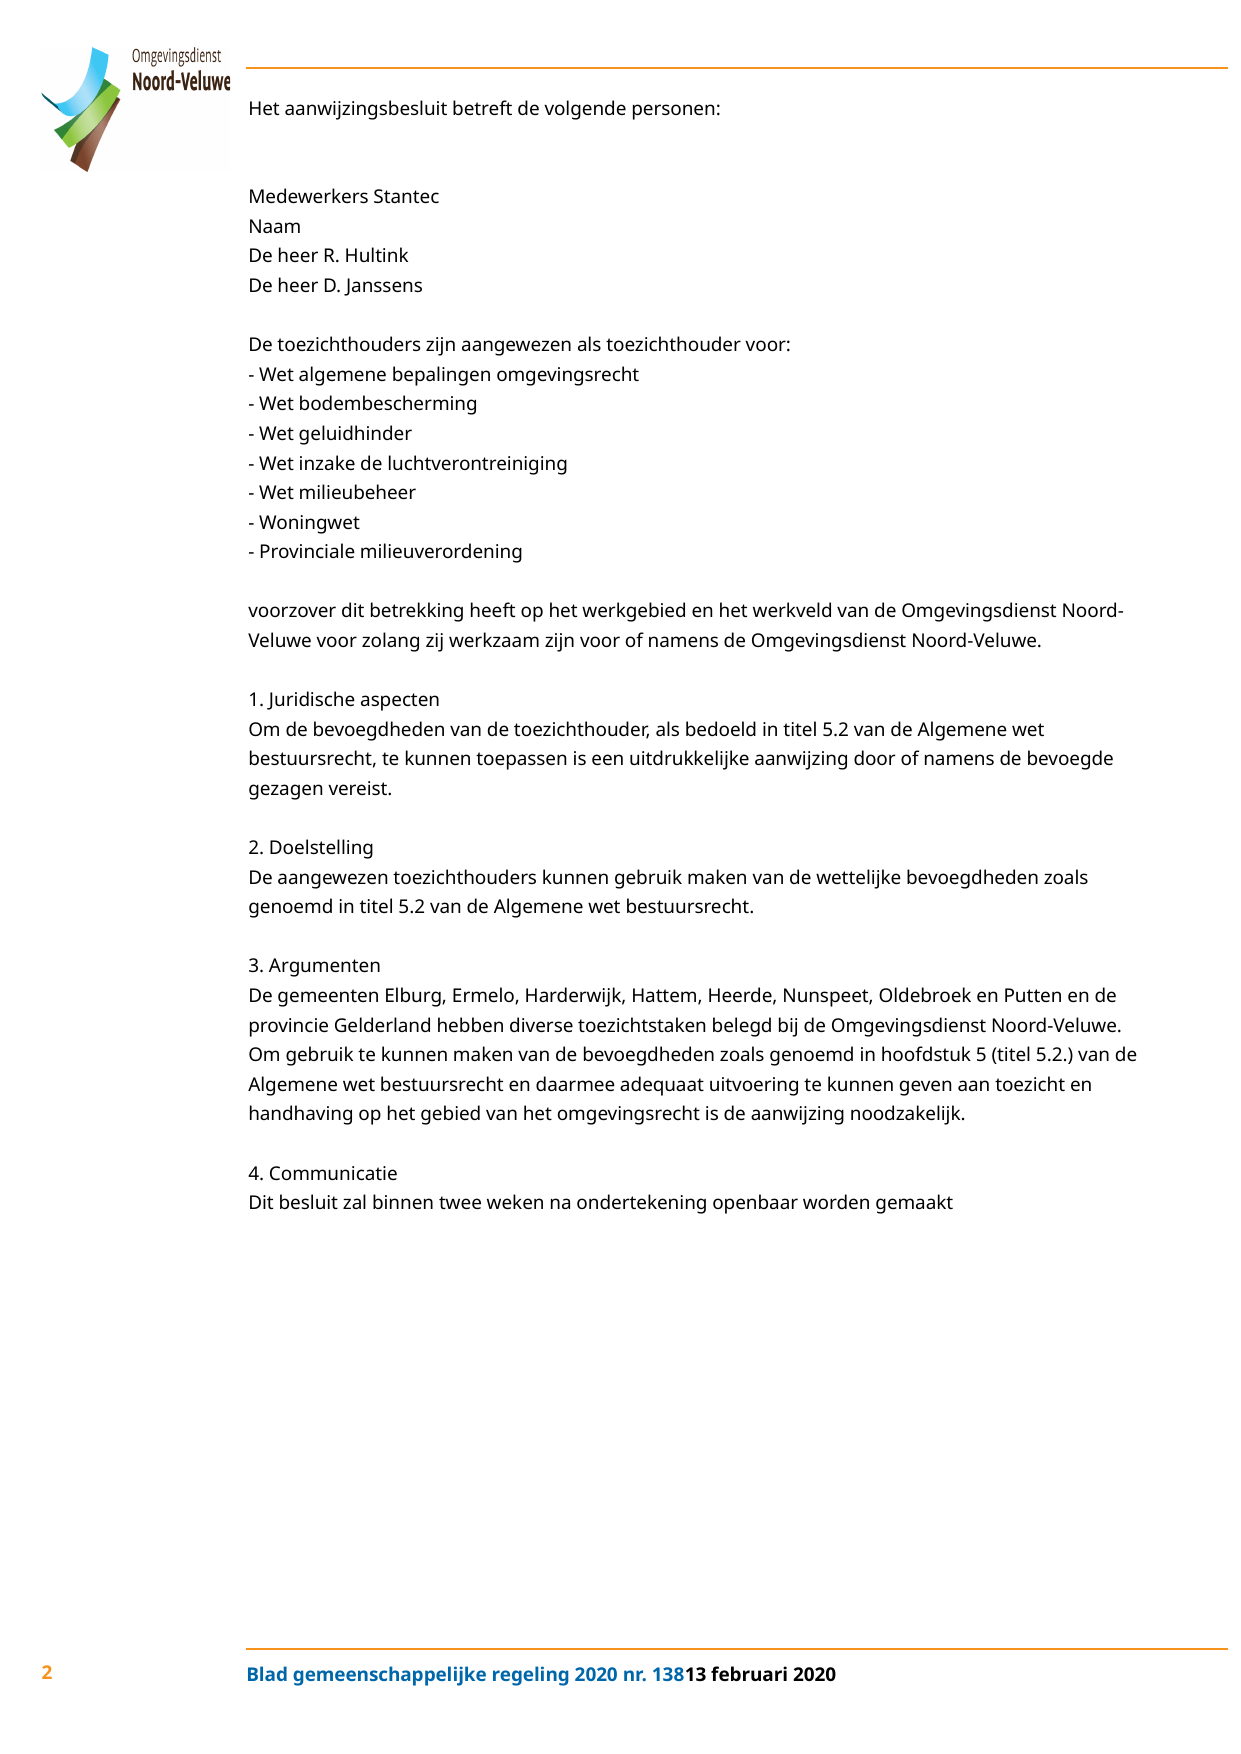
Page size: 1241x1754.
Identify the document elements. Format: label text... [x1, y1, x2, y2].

text - Wet bodembescherming [248, 391, 1152, 416]
text De aangewezen toezichthouders kunnen gebruik maken van de wettelijke bevoegdheden zoals genoemd in titel 5.2 van de Algemene wet bestuursrecht. [248, 864, 1152, 919]
text - Provinciale milieuverordening [248, 538, 1152, 564]
text - Wet inzake de luchtverontreiniging [248, 450, 1152, 476]
text - Wet algemene bepalingen omgevingsrecht [248, 361, 1152, 387]
text Het aanwijzingsbesluit betreft de volgende personen: [248, 95, 1152, 121]
text voorzover dit betrekking heeft op het werkgebied en het werkveld van de Omgevingsdienst Noord-Veluwe voor zolang zij werkzaam zijn voor of namens de Omgevingsdienst Noord-Veluwe. [248, 598, 1152, 653]
text De gemeenten Elburg, Ermelo, Harderwijk, Hattem, Heerde, Nunspeet, Oldebroek en Putten en de provincie Gelderland hebben diverse toezichtstaken belegd bij de Omgevingsdienst Noord-Veluwe. Om gebruik te kunnen maken van de bevoegdheden zoals genoemd in hoofdstuk 5 (titel 5.2.) van de Algemene wet bestuursrecht en daarmee adequaat uitvoering te kunnen geven aan toezicht en handhaving op het gebied van het omgevingsrecht is de aanwijzing noodzakelijk. [248, 982, 1152, 1126]
text 1. Juridische aspecten [248, 686, 1152, 712]
text - Wet milieubeheer [248, 479, 1152, 505]
text Om de bevoegdheden van de toezichthouder, als bedoeld in titel 5.2 van de Algemene wet bestuursrecht, te kunnen toepassen is een uitdrukkelijke aanwijzing door of namens de bevoegde gezagen vereist. [248, 716, 1152, 801]
picture [41, 47, 231, 172]
text Medewerkers Stantec [248, 183, 1152, 209]
text De heer R. Hultink [248, 243, 1152, 268]
text 2. Doelstelling [248, 834, 1152, 860]
text 4. Communicatie [248, 1160, 1152, 1186]
text De heer D. Janssens [248, 272, 1152, 298]
text - Woningwet [248, 509, 1152, 535]
text 3. Argumenten [248, 953, 1152, 978]
text Naam [248, 213, 1152, 239]
text - Wet geluidhinder [248, 420, 1152, 446]
text Dit besluit zal binnen twee weken na ondertekening openbaar worden gemaakt [248, 1189, 1152, 1215]
text De toezichthouders zijn aangewezen als toezichthouder voor: [248, 331, 1152, 357]
